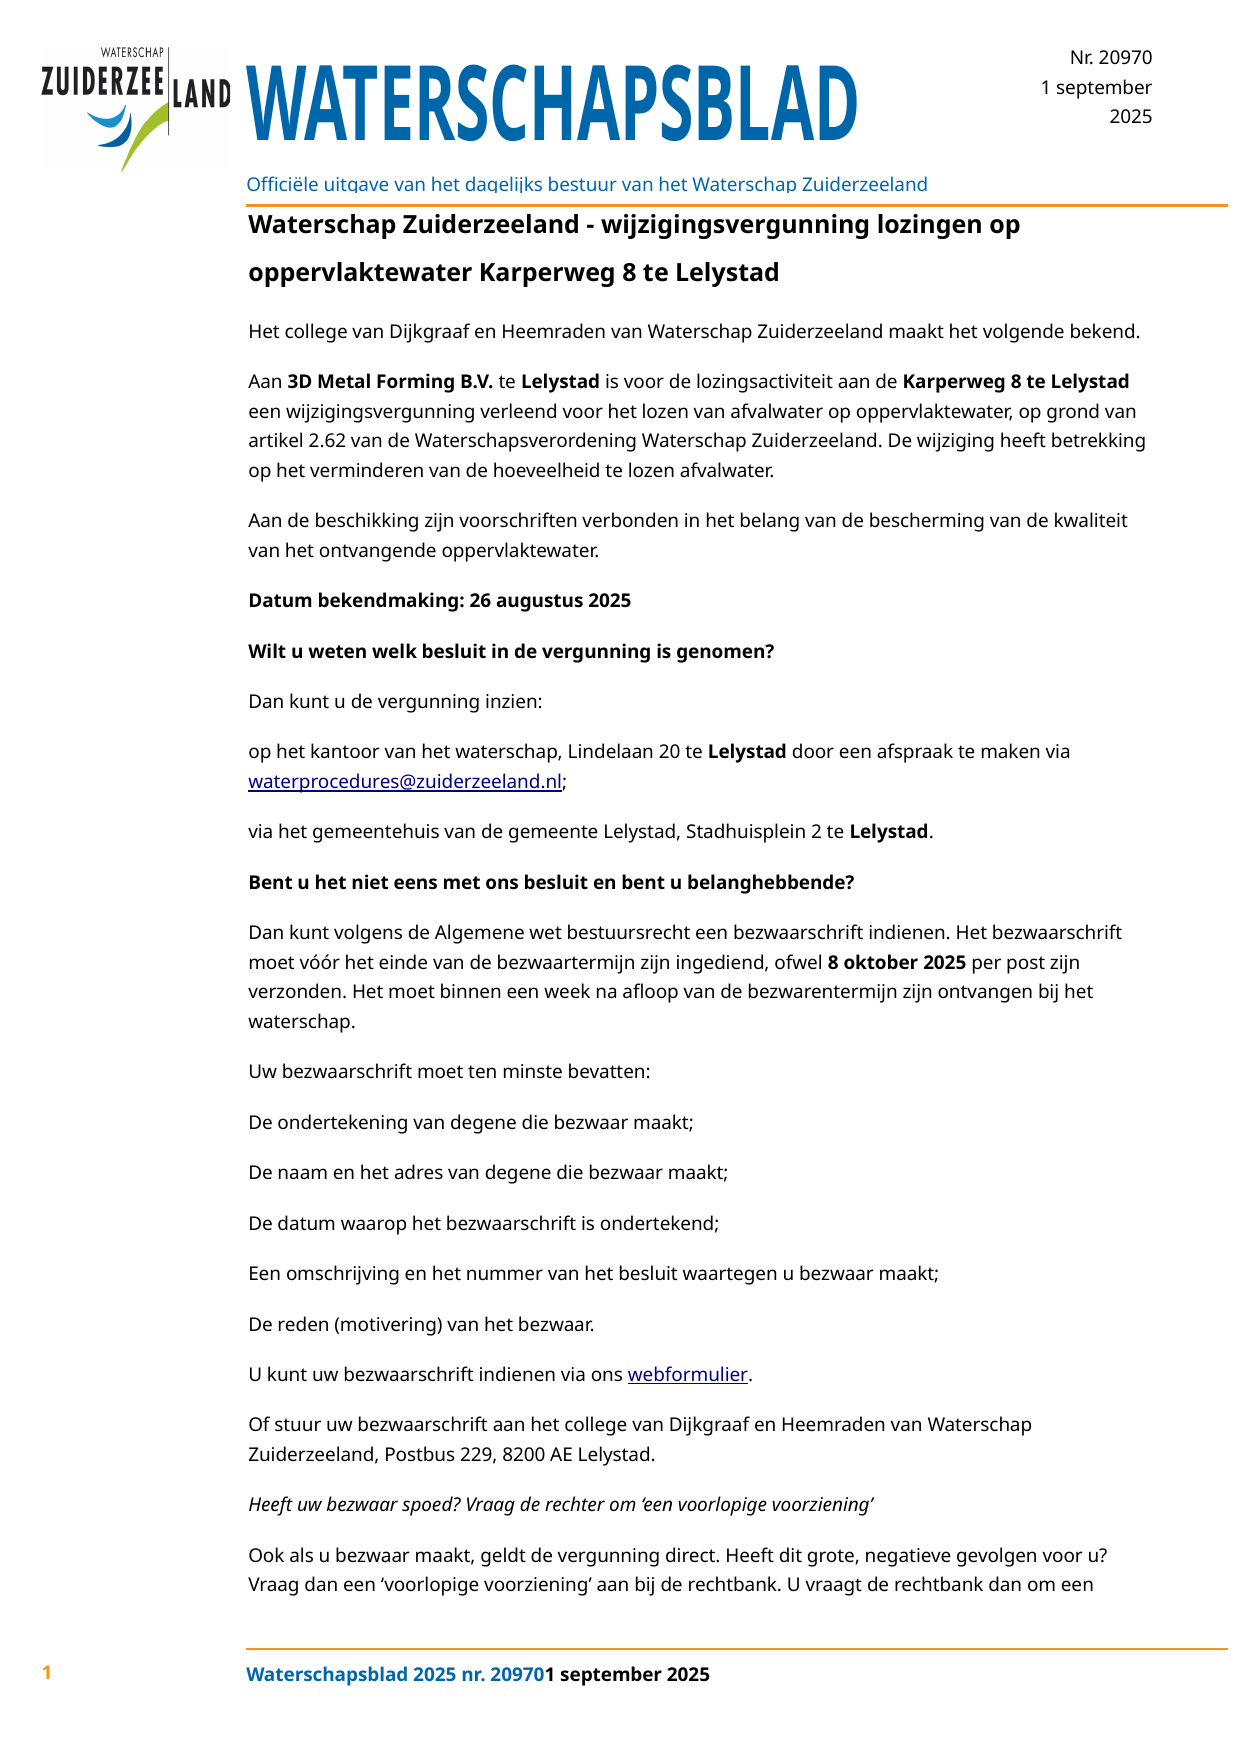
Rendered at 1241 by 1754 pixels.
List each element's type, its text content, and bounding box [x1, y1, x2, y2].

text Aan de beschikking zijn voorschriften verbonden in het belang van de bescherming van de kwaliteit van het ontvangende oppervlaktewater. [248, 507, 1152, 563]
text Aan 3D Metal Forming B.V. te Lelystad is voor de lozingsactiviteit aan de Karperweg 8 te Lelystad een wijzigingsvergunning verleend voor het lozen van afvalwater op oppervlaktewater, op grond van artikel 2.62 van de Waterschapsverordening Waterschap Zuiderzeeland. De wijziging heeft betrekking op het verminderen van de hoeveelheid te lozen afvalwater. [248, 368, 1152, 483]
text Het college van Dijkgraaf en Heemraden van Waterschap Zuiderzeeland maakt het volgende bekend. [248, 318, 1152, 344]
text Dan kunt volgens de Algemene wet bestuursrecht een bezwaarschrift indienen. Het bezwaarschrift moet vóór het einde van de bezwaartermijn zijn ingediend, ofwel 8 oktober 2025 per post zijn verzonden. Het moet binnen een week na afloop van de bezwarentermijn zijn ontvangen bij het waterschap. [248, 919, 1152, 1034]
text Bent u het niet eens met ons besluit en bent u belanghebbende? [248, 869, 1152, 895]
text Ook als u bezwaar maakt, geldt de vergunning direct. Heeft dit grote, negatieve gevolgen voor u? Vraag dan een ‘voorlopige voorziening’ aan bij de rechtbank. U vraagt de rechtbank dan om een [248, 1542, 1152, 1597]
text Of stuur uw bezwaarschrift aan het college van Dijkgraaf en Heemraden van Waterschap Zuiderzeeland, Postbus 229, 8200 AE Lelystad. [248, 1412, 1152, 1467]
text Dan kunt u de vergunning inzien: [248, 688, 1152, 714]
text De reden (motivering) van het bezwaar. [248, 1311, 1152, 1337]
text Uw bezwaarschrift moet ten minste bevatten: [248, 1059, 1152, 1084]
text Wilt u weten welk besluit in de vergunning is genomen? [248, 638, 1152, 664]
text De ondertekening van degene die bezwaar maakt; [248, 1109, 1152, 1135]
text Een omschrijving en het nummer van het besluit waartegen u bezwaar maakt; [248, 1260, 1152, 1286]
text Datum bekendmaking: 26 augustus 2025 [248, 587, 1152, 613]
text op het kantoor van het waterschap, Lindelaan 20 te Lelystad door een afspraak te maken via waterprocedures@zuiderzeeland.nl; [248, 739, 1152, 794]
text U kunt uw bezwaarschrift indienen via ons webformulier. [248, 1361, 1152, 1387]
text Waterschap Zuiderzeeland - wijzigingsvergunning lozingen op oppervlaktewater Karperweg 8 te Lelystad [248, 207, 1152, 288]
picture [41, 47, 231, 172]
text De naam en het adres van degene die bezwaar maakt; [248, 1159, 1152, 1185]
text Heeft uw bezwaar spoed? Vraag de rechter om ‘een voorlopige voorziening’ [248, 1492, 1152, 1517]
text De datum waarop het bezwaarschrift is ondertekend; [248, 1210, 1152, 1236]
text via het gemeentehuis van de gemeente Lelystad, Stadhuisplein 2 te Lelystad. [248, 819, 1152, 844]
